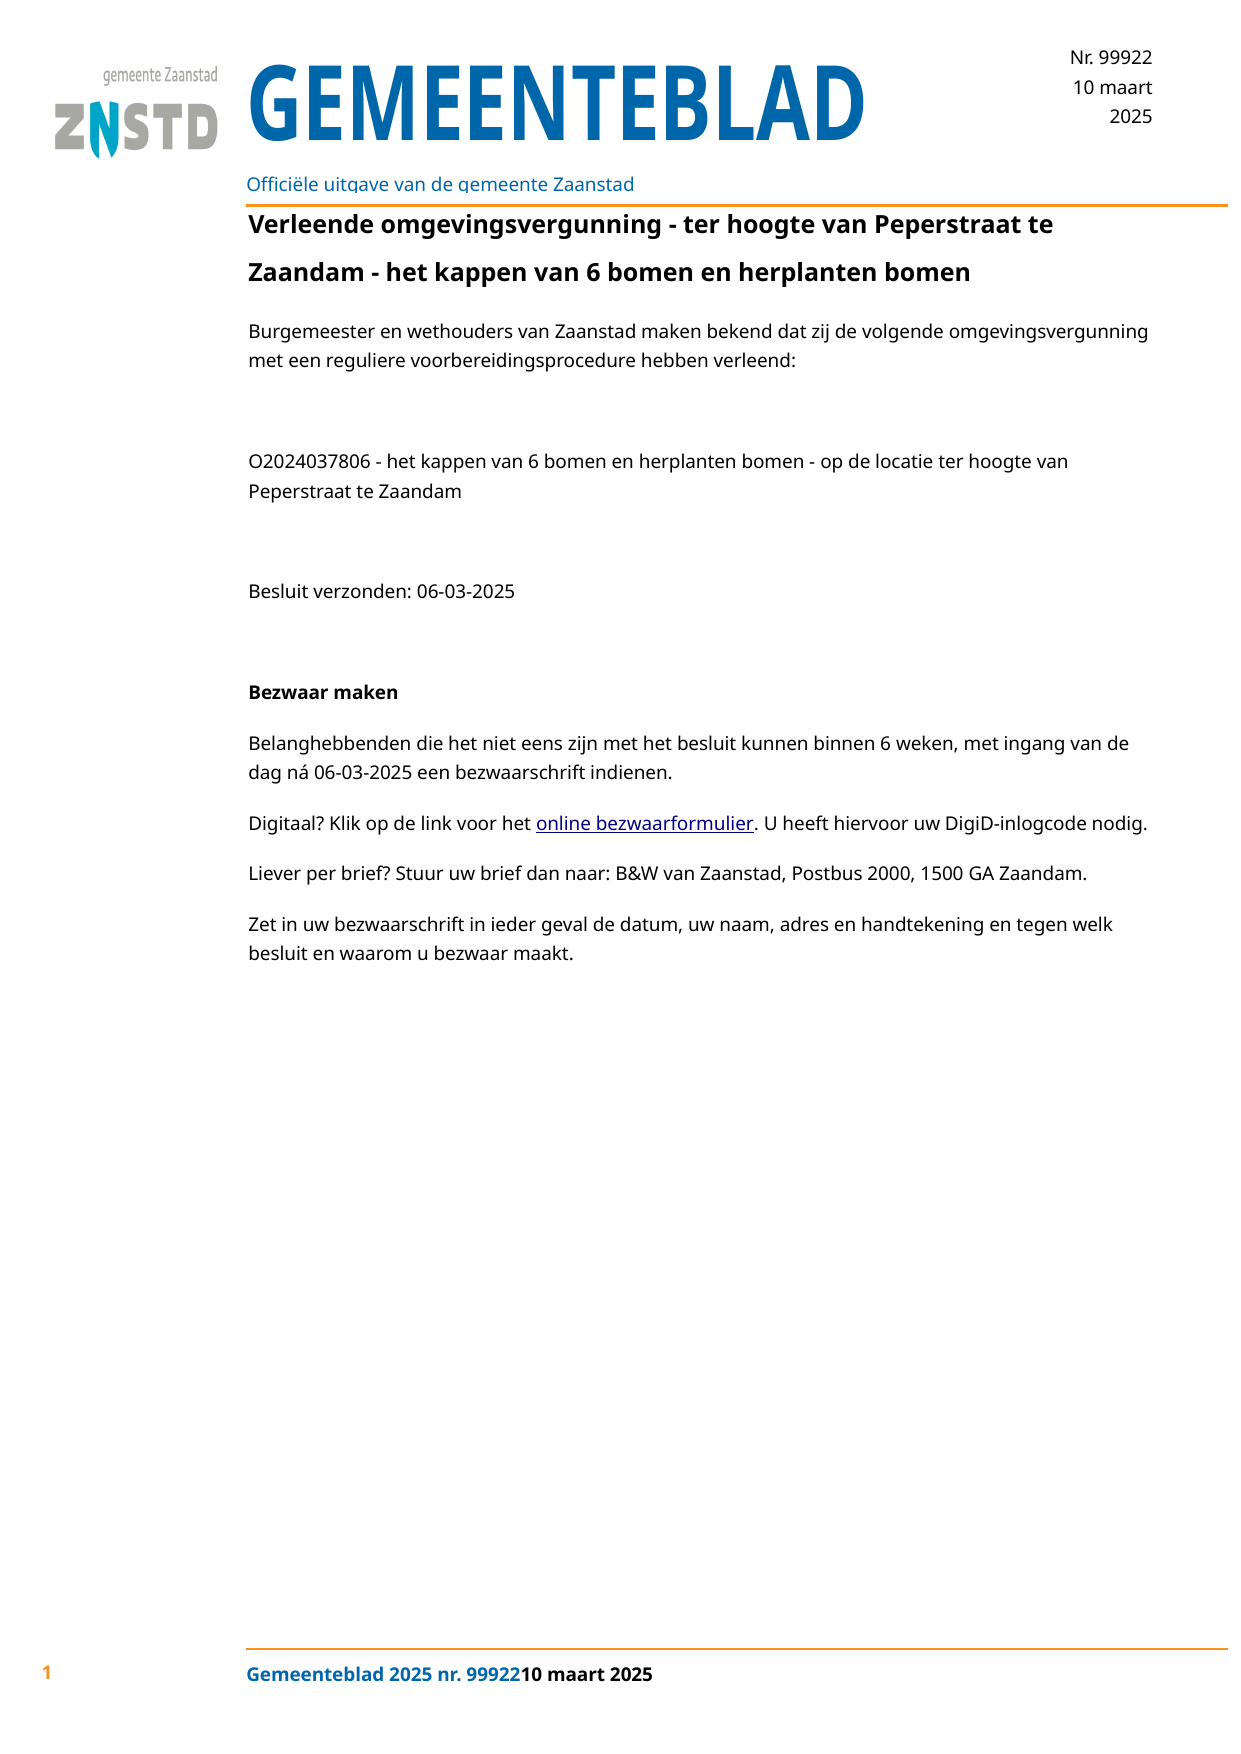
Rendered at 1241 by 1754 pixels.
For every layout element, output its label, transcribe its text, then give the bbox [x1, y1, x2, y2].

text Verleende omgevingsvergunning - ter hoogte van Peperstraat te Zaandam - het kappen van 6 bomen en herplanten bomen [248, 207, 1152, 288]
text Besluit verzonden: 06-03-2025 [248, 579, 1152, 604]
picture [41, 47, 231, 172]
text Bezwaar maken [248, 679, 1152, 705]
text Burgemeester en wethouders van Zaanstad maken bekend dat zij de volgende omgevingsvergunning met een reguliere voorbereidingsprocedure hebben verleend: [248, 318, 1152, 373]
text Digitaal? Klik op de link voor het online bezwaarformulier. U heeft hiervoor uw DigiD-inlogcode nodig. [248, 810, 1152, 836]
text O2024037806 - het kappen van 6 bomen en herplanten bomen - op de locatie ter hoogte van Peperstraat te Zaandam [248, 448, 1152, 504]
text Zet in uw bezwaarschrift in ieder geval de datum, uw naam, adres en handtekening en tegen welk besluit en waarom u bezwaar maakt. [248, 911, 1152, 966]
text Liever per brief? Stuur uw brief dan naar: B&W van Zaanstad, Postbus 2000, 1500 GA Zaandam. [248, 860, 1152, 886]
text Belanghebbenden die het niet eens zijn met het besluit kunnen binnen 6 weken, met ingang van de dag ná 06-03-2025 een bezwaarschrift indienen. [248, 730, 1152, 785]
